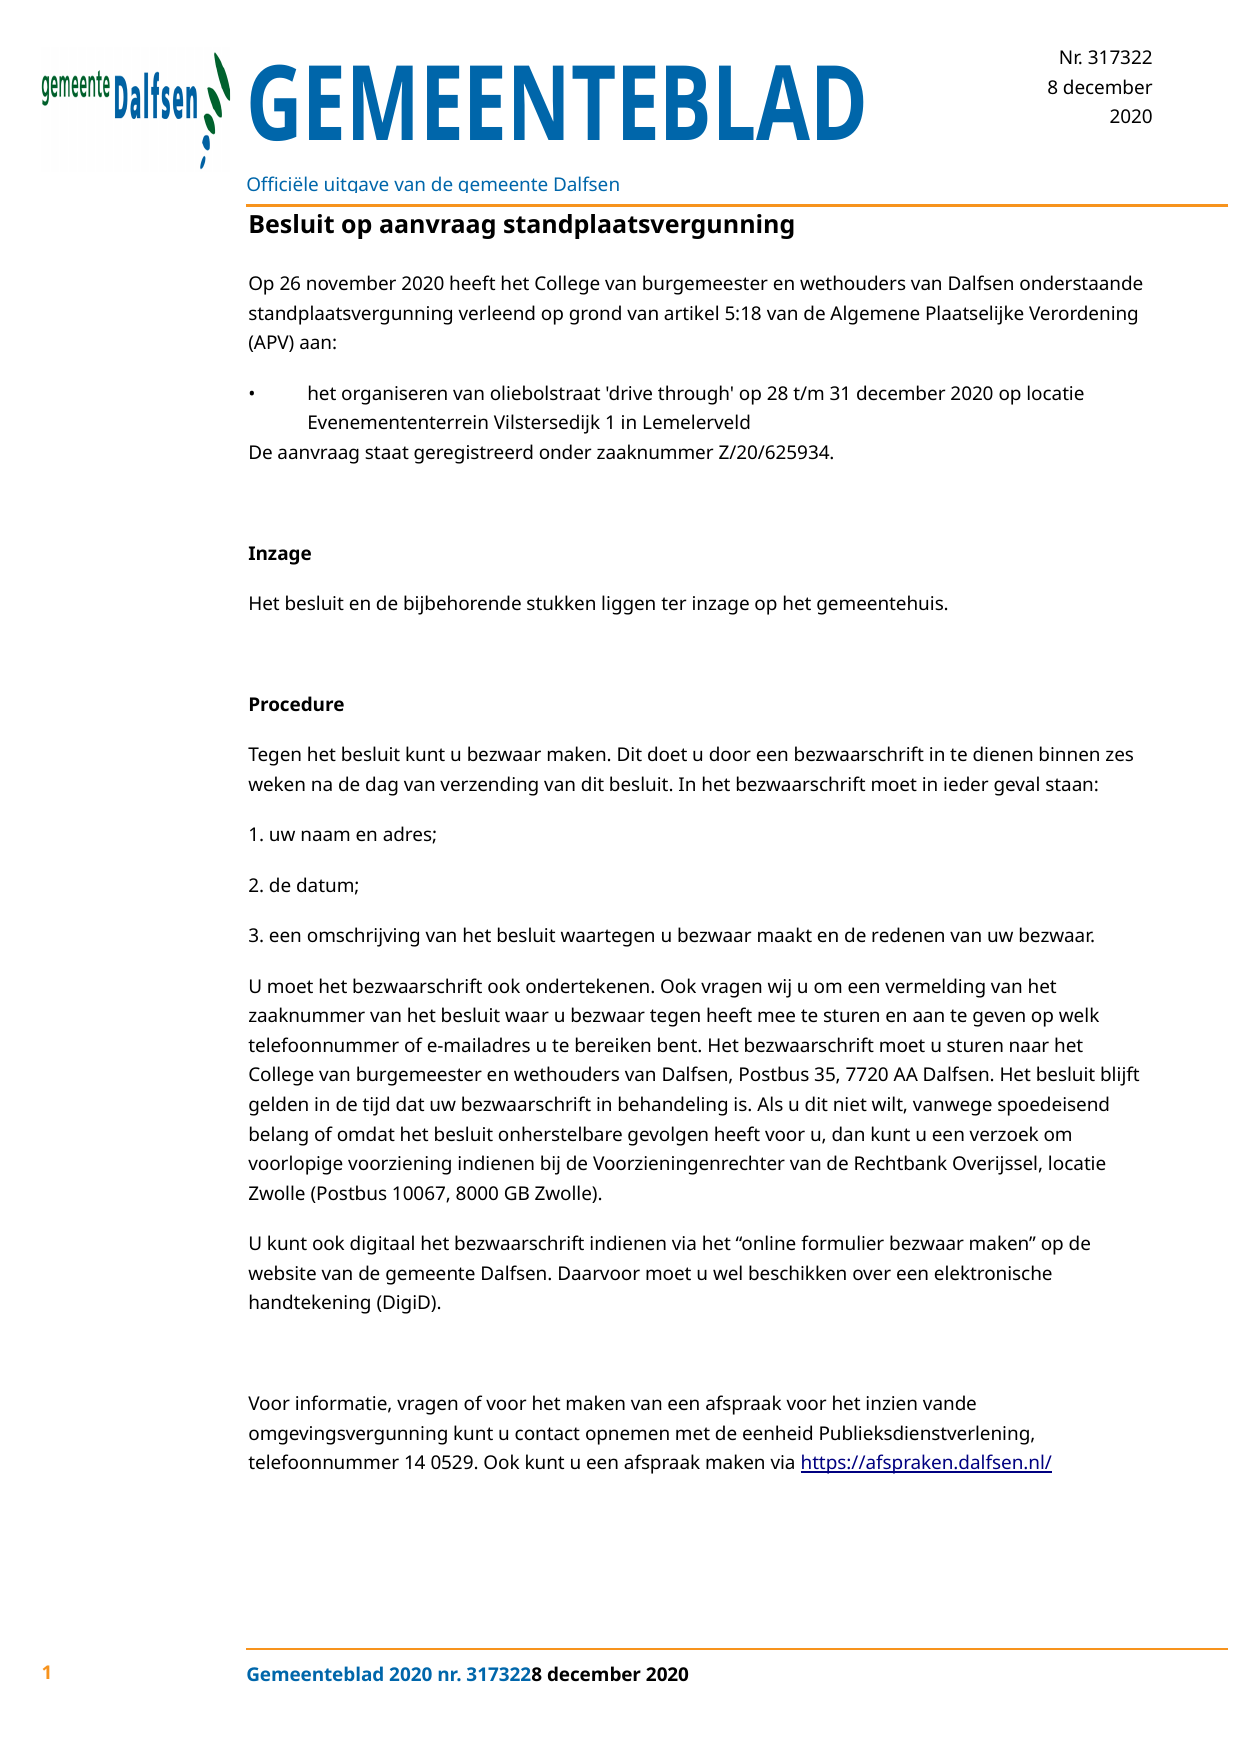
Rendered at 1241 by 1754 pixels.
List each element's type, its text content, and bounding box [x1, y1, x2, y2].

text De aanvraag staat geregistreerd onder zaaknummer Z/20/625934. [248, 439, 1152, 465]
text 2. de datum; [248, 872, 1152, 898]
list het organiseren van oliebolstraat 'drive through' op 28 t/m 31 december 2020 op locatie Evenemententerrein Vilstersedijk 1 in Lemelerveld [248, 380, 1152, 435]
text Inzage [248, 540, 1152, 566]
text U moet het bezwaarschrift ook ondertekenen. Ook vragen wij u om een vermelding van het zaaknummer van het besluit waar u bezwaar tegen heeft mee te sturen en aan te geven op welk telefoonnummer of e-mailadres u te bereiken bent. Het bezwaarschrift moet u sturen naar het College van burgemeester en wethouders van Dalfsen, Postbus 35, 7720 AA Dalfsen. Het besluit blijft gelden in de tijd dat uw bezwaarschrift in behandeling is. Als u dit niet wilt, vanwege spoedeisend belang of omdat het besluit onherstelbare gevolgen heeft voor u, dan kunt u een verzoek om voorlopige voorziening indienen bij de Voorzieningenrechter van de Rechtbank Overijssel, locatie Zwolle (Postbus 10067, 8000 GB Zwolle). [248, 973, 1152, 1206]
text Op 26 november 2020 heeft het College van burgemeester en wethouders van Dalfsen onderstaande standplaatsvergunning verleend op grond van artikel 5:18 van de Algemene Plaatselijke Verordening (APV) aan: [248, 270, 1152, 355]
text 1. uw naam en adres; [248, 822, 1152, 847]
text Het besluit en de bijbehorende stukken liggen ter inzage op het gemeentehuis. [248, 590, 1152, 616]
text Tegen het besluit kunt u bezwaar maken. Dit doet u door een bezwaarschrift in te dienen binnen zes weken na de dag van verzending van dit besluit. In het bezwaarschrift moet in ieder geval staan: [248, 742, 1152, 797]
text Voor informatie, vragen of voor het maken van een afspraak voor het inzien vande omgevingsvergunning kunt u contact opnemen met de eenheid Publieksdienstverlening, telefoonnummer 14 0529. Ook kunt u een afspraak maken via https://afspraken.dalfsen.nl/ [248, 1390, 1152, 1475]
picture [41, 47, 231, 172]
text 3. een omschrijving van het besluit waartegen u bezwaar maakt en de redenen van uw bezwaar. [248, 922, 1152, 948]
text Besluit op aanvraag standplaatsvergunning [248, 207, 1152, 241]
text U kunt ook digitaal het bezwaarschrift indienen via het “online formulier bezwaar maken” op de website van de gemeente Dalfsen. Daarvoor moet u wel beschikken over een elektronische handtekening (DigiD). [248, 1230, 1152, 1315]
text Procedure [248, 691, 1152, 717]
